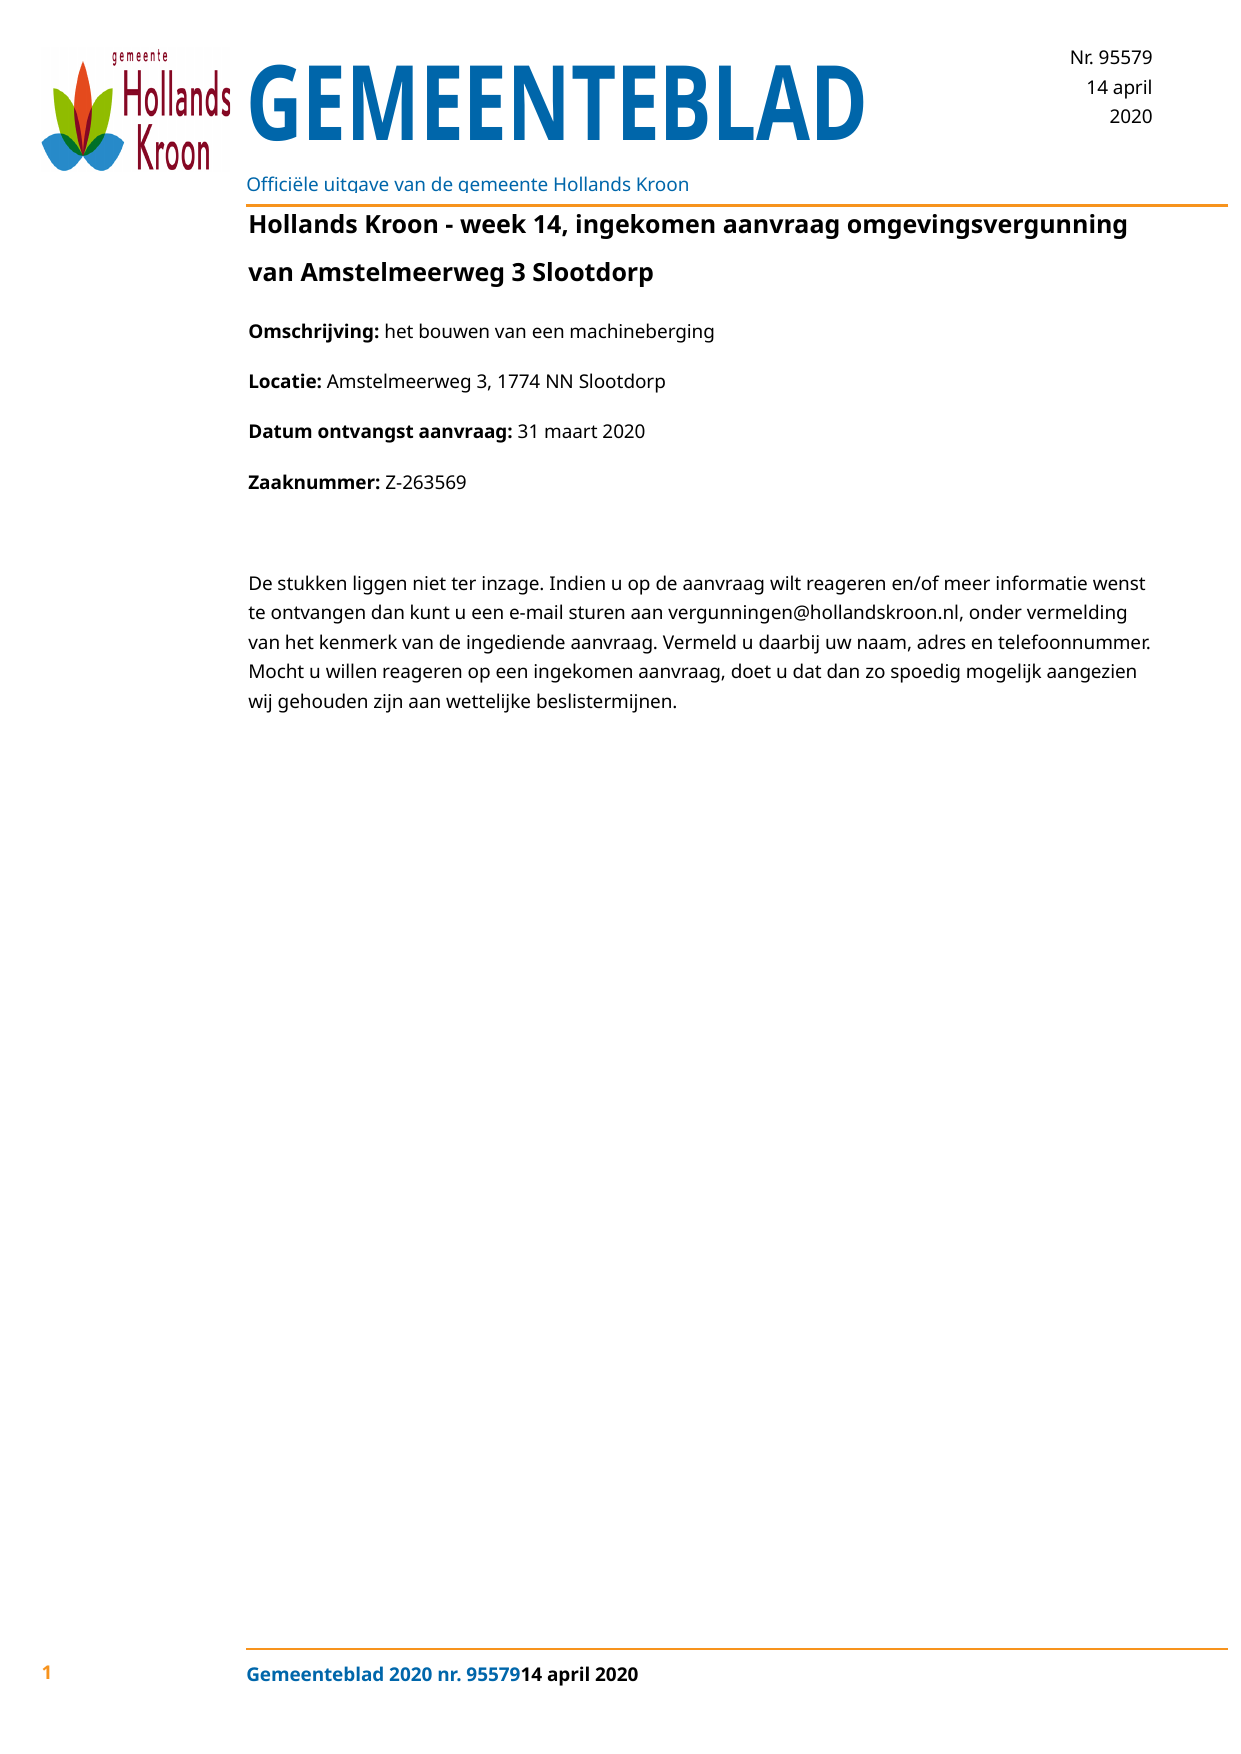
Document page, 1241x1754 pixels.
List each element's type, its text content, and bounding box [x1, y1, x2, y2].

text Datum ontvangst aanvraag: 31 maart 2020 [248, 419, 1152, 444]
text De stukken liggen niet ter inzage. Indien u op de aanvraag wilt reageren en/of meer informatie wenst te ontvangen dan kunt u een e-mail sturen aan vergunningen@hollandskroon.nl, onder vermelding van het kenmerk van de ingediende aanvraag. Vermeld u daarbij uw naam, adres en telefoonnummer. Mocht u willen reageren op een ingekomen aanvraag, doet u dat dan zo spoedig mogelijk aangezien wij gehouden zijn aan wettelijke beslistermijnen. [248, 570, 1152, 714]
text Omschrijving: het bouwen van een machineberging [248, 318, 1152, 344]
text Locatie: Amstelmeerweg 3, 1774 NN Slootdorp [248, 368, 1152, 394]
picture [41, 47, 231, 172]
text Zaaknummer: Z-263569 [248, 469, 1152, 495]
text Hollands Kroon - week 14, ingekomen aanvraag omgevingsvergunning van Amstelmeerweg 3 Slootdorp [248, 207, 1152, 288]
